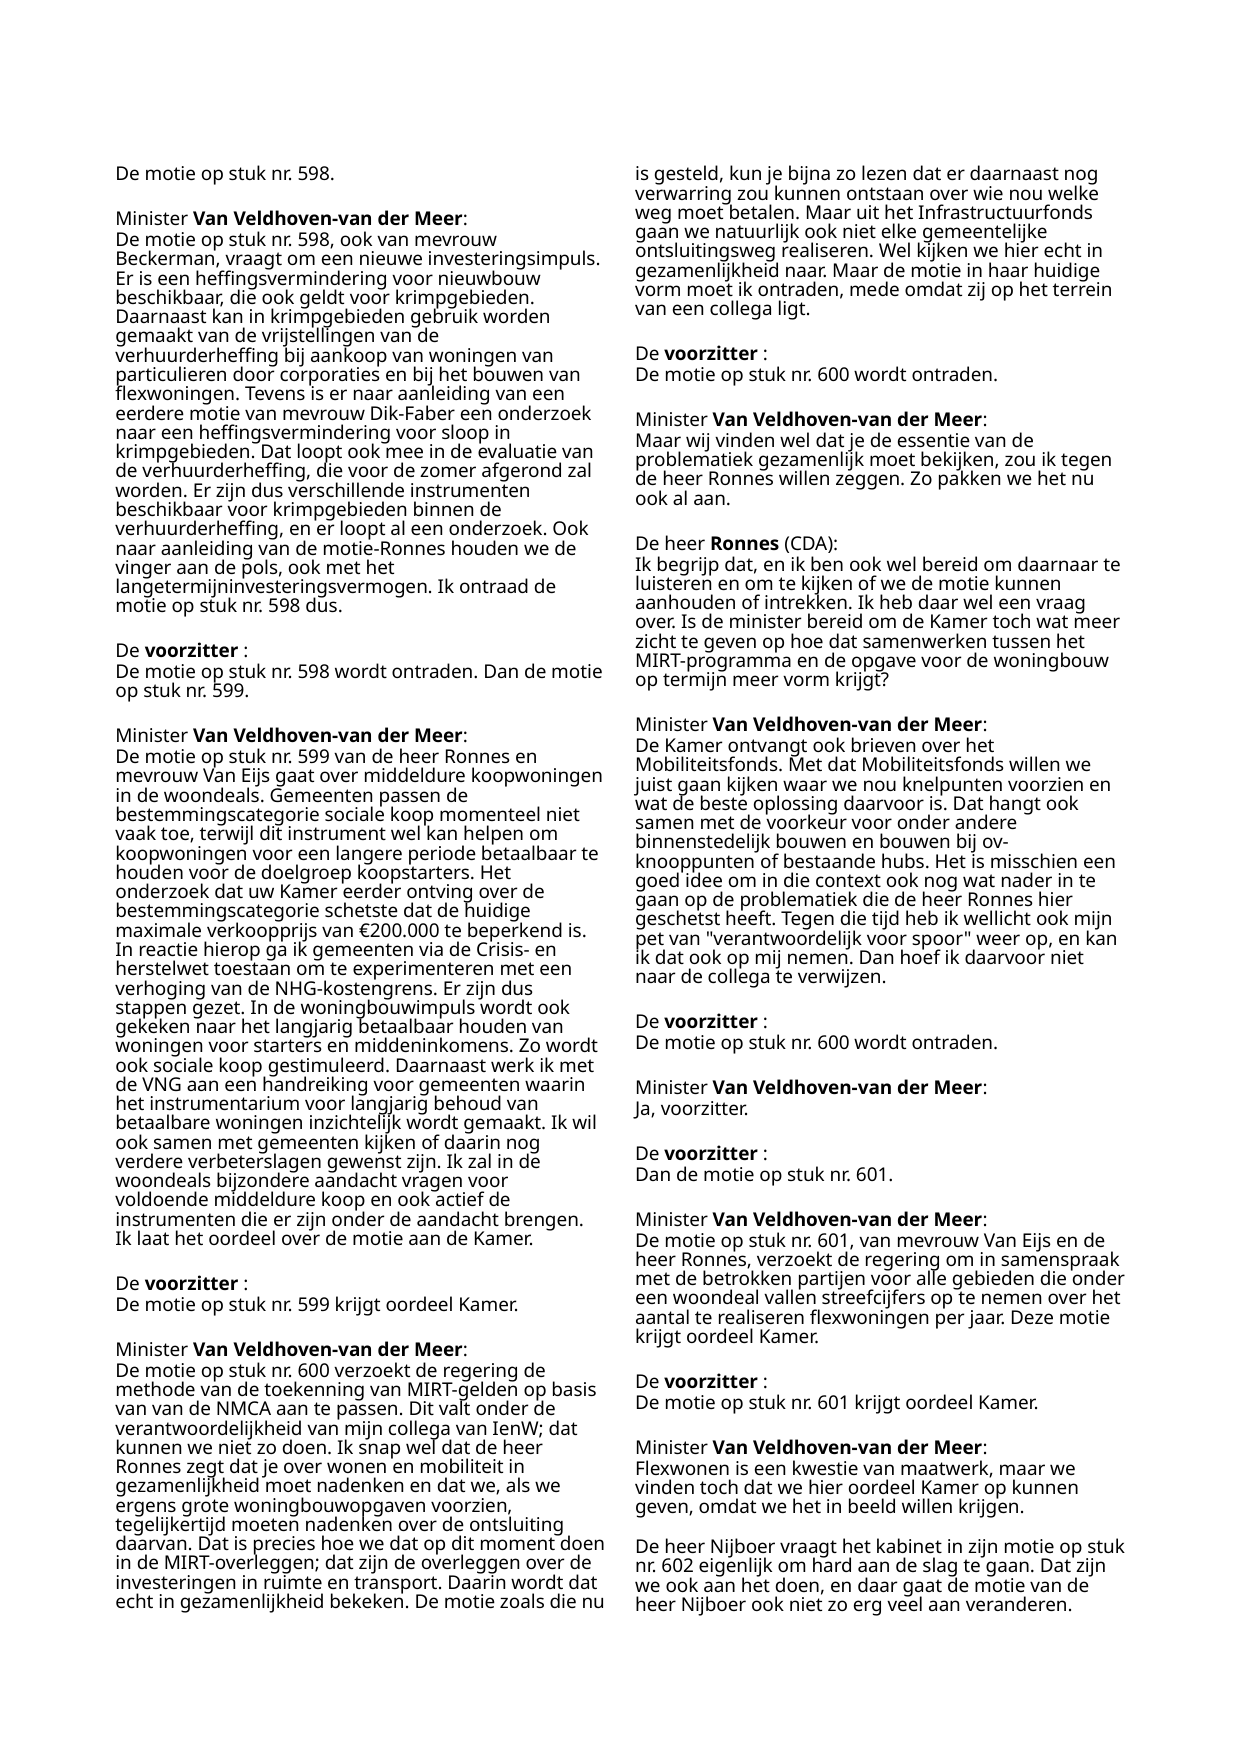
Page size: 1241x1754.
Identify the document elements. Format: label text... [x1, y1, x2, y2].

text De voorzitter : [115, 1270, 605, 1296]
text De motie op stuk nr. 598 wordt ontraden. Dan de motie op stuk nr. 599. [115, 663, 605, 702]
text De motie op stuk nr. 598. [115, 165, 605, 184]
text De voorzitter : [115, 637, 605, 663]
text Minister Van Veldhoven-van der Meer: [635, 711, 1125, 737]
text De motie op stuk nr. 600 wordt ontraden. [635, 366, 1125, 385]
text De motie op stuk nr. 600 wordt ontraden. [635, 1034, 1125, 1053]
text Minister Van Veldhoven-van der Meer: [635, 1206, 1125, 1232]
text De voorzitter : [635, 1140, 1125, 1166]
text Maar wij vinden wel dat je de essentie van de problematiek gezamenlijk moet bekijken, zou ik tegen de heer Ronnes willen zeggen. Zo pakken we het nu ook al aan. [635, 432, 1125, 509]
text De voorzitter : [635, 1368, 1125, 1394]
text De voorzitter : [635, 1008, 1125, 1034]
text is gesteld, kun je bijna zo lezen dat er daarnaast nog verwarring zou kunnen ontstaan over wie nou welke weg moet betalen. Maar uit het Infrastructuurfonds gaan we natuurlijk ook niet elke gemeentelijke ontsluitingsweg realiseren. Wel kijken we hier echt in gezamenlijkheid naar. Maar de motie in haar huidige vorm moet ik ontraden, mede omdat zij op het terrein van een collega ligt. [635, 165, 1125, 319]
text De motie op stuk nr. 601 krijgt oordeel Kamer. [635, 1394, 1125, 1413]
text Minister Van Veldhoven-van der Meer: [635, 406, 1125, 432]
text Flexwonen is een kwestie van maatwerk, maar we vinden toch dat we hier oordeel Kamer op kunnen geven, omdat we het in beeld willen krijgen. [635, 1459, 1125, 1517]
text De motie op stuk nr. 600 verzoekt de regering de methode van de toekenning van MIRT-gelden op basis van van de NMCA aan te passen. Dit valt onder de verantwoordelijkheid van mijn collega van IenW; dat kunnen we niet zo doen. Ik snap wel dat de heer Ronnes zegt dat je over wonen en mobiliteit in gezamenlijkheid moet nadenken en dat we, als we ergens grote woningbouwopgaven voorzien, tegelijkertijd moeten nadenken over de ontsluiting daarvan. Dat is precies hoe we dat op dit moment doen in de MIRT-overleggen; dat zijn de overleggen over de investeringen in ruimte en transport. Daarin wordt dat echt in gezamenlijkheid bekeken. De motie zoals die nu [115, 1362, 605, 1612]
text Dan de motie op stuk nr. 601. [635, 1166, 1125, 1185]
text De Kamer ontvangt ook brieven over het Mobiliteitsfonds. Met dat Mobiliteitsfonds willen we juist gaan kijken waar we nou knelpunten voorzien en wat de beste oplossing daarvoor is. Dat hangt ook samen met de voorkeur voor onder andere binnenstedelijk bouwen en bouwen bij ov-knooppunten of bestaande hubs. Het is misschien een goed idee om in die context ook nog wat nader in te gaan op de problematiek die de heer Ronnes hier geschetst heeft. Tegen die tijd heb ik wellicht ook mijn pet van "verantwoordelijk voor spoor" weer op, en kan ik dat ook op mij nemen. Dan hoef ik daarvoor niet naar de collega te verwijzen. [635, 737, 1125, 987]
text De voorzitter : [635, 340, 1125, 366]
text Minister Van Veldhoven-van der Meer: [115, 1336, 605, 1362]
text Minister Van Veldhoven-van der Meer: [635, 1434, 1125, 1459]
text Minister Van Veldhoven-van der Meer: [115, 205, 605, 231]
text Minister Van Veldhoven-van der Meer: [115, 722, 605, 748]
text De heer Nijboer vraagt het kabinet in zijn motie op stuk nr. 602 eigenlijk om hard aan de slag te gaan. Dat zijn we ook aan het doen, en daar gaat de motie van de heer Nijboer ook niet zo erg veel aan veranderen. [635, 1538, 1125, 1615]
text Ik begrijp dat, en ik ben ook wel bereid om daarnaar te luisteren en om te kijken of we de motie kunnen aanhouden of intrekken. Ik heb daar wel een vraag over. Is de minister bereid om de Kamer toch wat meer zicht te geven op hoe dat samenwerken tussen het MIRT-programma en de opgave voor de woningbouw op termijn meer vorm krijgt? [635, 556, 1125, 690]
text De motie op stuk nr. 601, van mevrouw Van Eijs en de heer Ronnes, verzoekt de regering om in samenspraak met de betrokken partijen voor alle gebieden die onder een woondeal vallen streefcijfers op te nemen over het aantal te realiseren flexwoningen per jaar. Deze motie krijgt oordeel Kamer. [635, 1232, 1125, 1347]
text De heer Ronnes (CDA): [635, 530, 1125, 556]
text De motie op stuk nr. 599 krijgt oordeel Kamer. [115, 1296, 605, 1315]
text Minister Van Veldhoven-van der Meer: [635, 1074, 1125, 1100]
text De motie op stuk nr. 598, ook van mevrouw Beckerman, vraagt om een nieuwe investeringsimpuls. Er is een heffingsvermindering voor nieuwbouw beschikbaar, die ook geldt voor krimpgebieden. Daarnaast kan in krimpgebieden gebruik worden gemaakt van de vrijstellingen van de verhuurderheffing bij aankoop van woningen van particulieren door corporaties en bij het bouwen van flexwoningen. Tevens is er naar aanleiding van een eerdere motie van mevrouw Dik-Faber een onderzoek naar een heffingsvermindering voor sloop in krimpgebieden. Dat loopt ook mee in de evaluatie van de verhuurderheffing, die voor de zomer afgerond zal worden. Er zijn dus verschillende instrumenten beschikbaar voor krimpgebieden binnen de verhuurderheffing, en er loopt al een onderzoek. Ook naar aanleiding van de motie-Ronnes houden we de vinger aan de pols, ook met het langetermijninvesteringsvermogen. Ik ontraad de motie op stuk nr. 598 dus. [115, 231, 605, 617]
text De motie op stuk nr. 599 van de heer Ronnes en mevrouw Van Eijs gaat over middeldure koopwoningen in de woondeals. Gemeenten passen de bestemmingscategorie sociale koop momenteel niet vaak toe, terwijl dit instrument wel kan helpen om koopwoningen voor een langere periode betaalbaar te houden voor de doelgroep koopstarters. Het onderzoek dat uw Kamer eerder ontving over de bestemmingscategorie schetste dat de huidige maximale verkoopprijs van €200.000 te beperkend is. In reactie hierop ga ik gemeenten via de Crisis- en herstelwet toestaan om te experimenteren met een verhoging van de NHG-kostengrens. Er zijn dus stappen gezet. In de woningbouwimpuls wordt ook gekeken naar het langjarig betaalbaar houden van woningen voor starters en middeninkomens. Zo wordt ook sociale koop gestimuleerd. Daarnaast werk ik met de VNG aan een handreiking voor gemeenten waarin het instrumentarium voor langjarig behoud van betaalbare woningen inzichtelijk wordt gemaakt. Ik wil ook samen met gemeenten kijken of daarin nog verdere verbeterslagen gewenst zijn. Ik zal in de woondeals bijzondere aandacht vragen voor voldoende middeldure koop en ook actief de instrumenten die er zijn onder de aandacht brengen. Ik laat het oordeel over de motie aan de Kamer. [115, 748, 605, 1249]
text Ja, voorzitter. [635, 1100, 1125, 1119]
